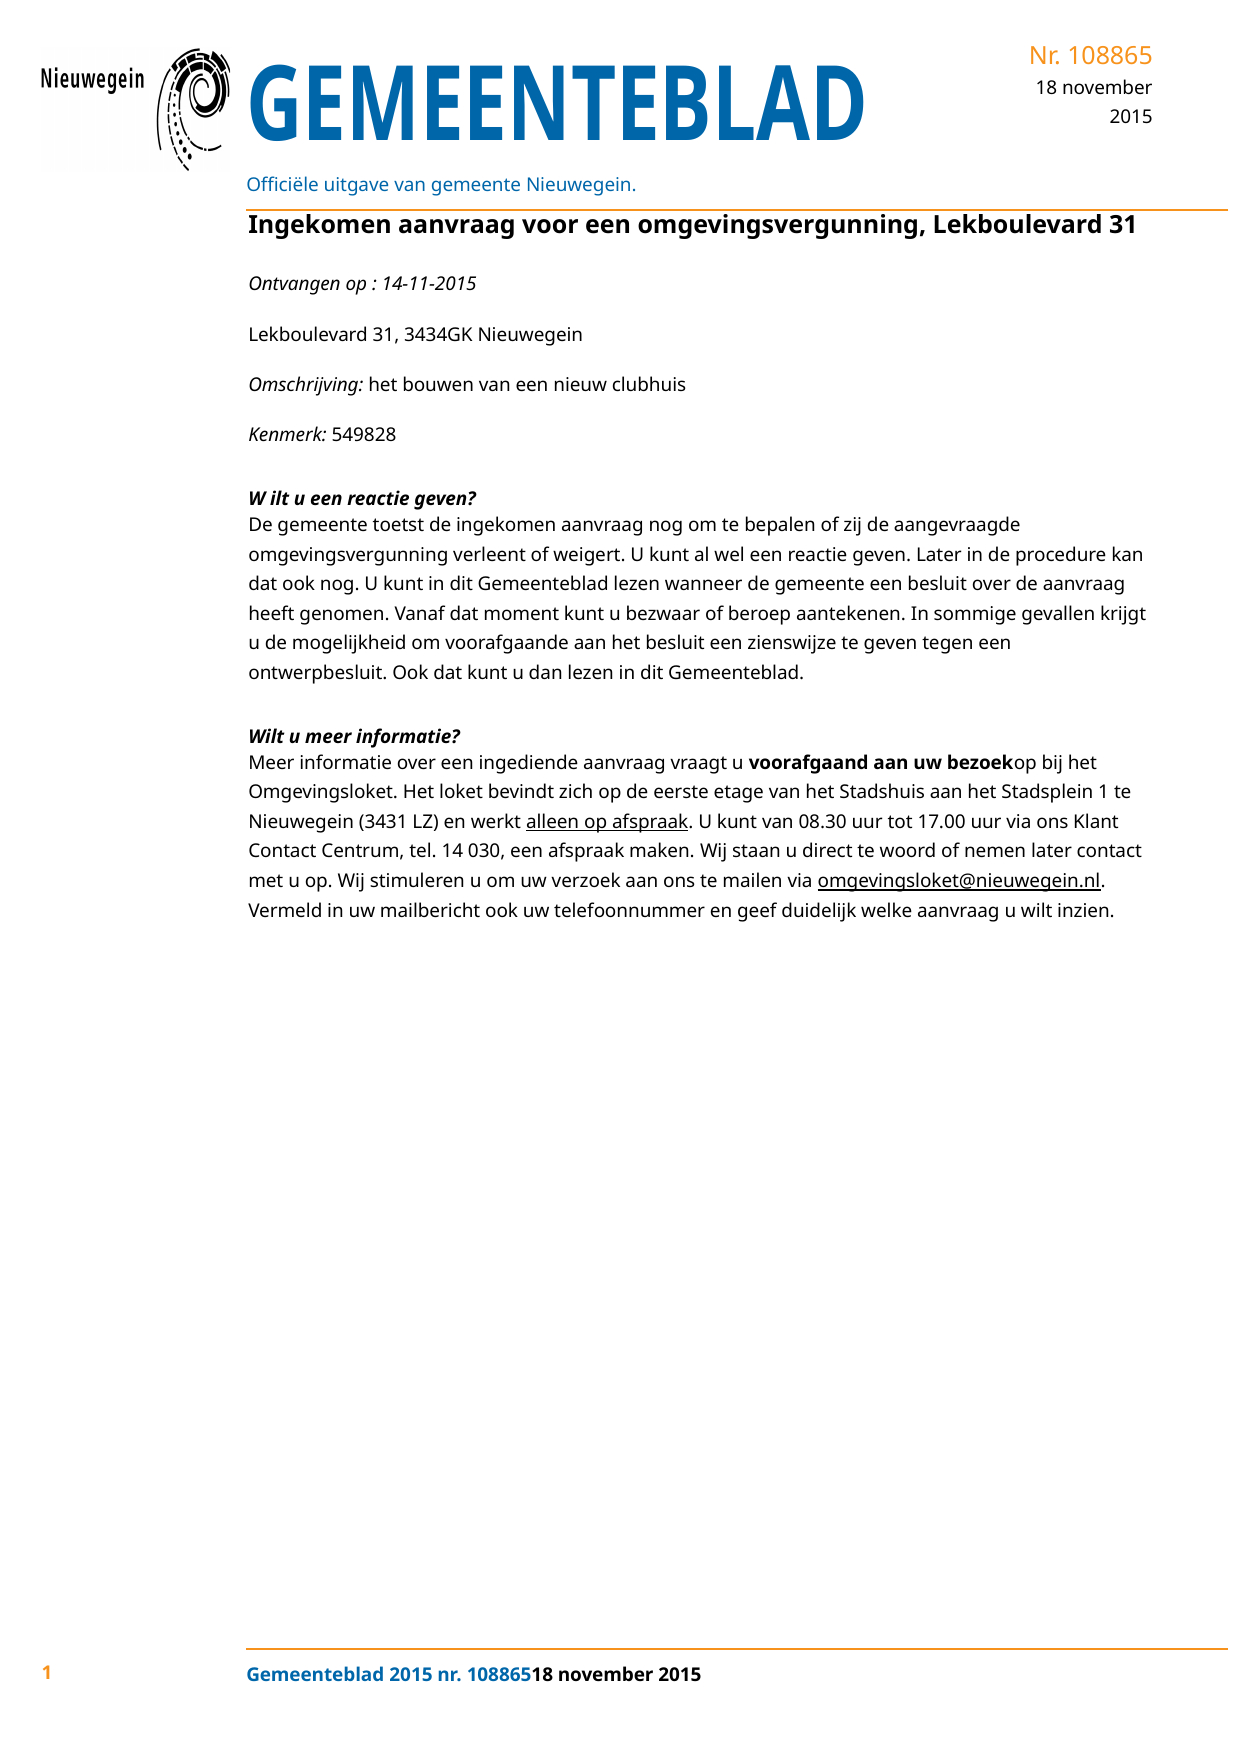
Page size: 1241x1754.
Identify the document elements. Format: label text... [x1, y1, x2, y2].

text W ilt u een reactie geven? [248, 486, 1152, 511]
picture [41, 47, 231, 172]
text Meer informatie over een ingediende aanvraag vraagt u voorafgaand aan uw bezoekop bij het Omgevingsloket. Het loket bevindt zich op de eerste etage van het Stadshuis aan het Stadsplein 1 te Nieuwegein (3431 LZ) en werkt alleen op afspraak. U kunt van 08.30 uur tot 17.00 uur via ons Klant Contact Centrum, tel. 14 030, een afspraak maken. Wij staan u direct te woord of nemen later contact met u op. Wij stimuleren u om uw verzoek aan ons te mailen via omgevingsloket@nieuwegein.nl. Vermeld in uw mailbericht ook uw telefoonnummer en geef duidelijk welke aanvraag u wilt inzien. [248, 749, 1152, 922]
text De gemeente toetst de ingekomen aanvraag nog om te bepalen of zij de aangevraagde omgevingsvergunning verleent of weigert. U kunt al wel een reactie geven. Later in de procedure kan dat ook nog. U kunt in dit Gemeenteblad lezen wanneer de gemeente een besluit over de aanvraag heeft genomen. Vanaf dat moment kunt u bezwaar of beroep aantekenen. In sommige gevallen krijgt u de mogelijkheid om voorafgaande aan het besluit een zienswijze te geven tegen een ontwerpbesluit. Ook dat kunt u dan lezen in dit Gemeenteblad. [248, 511, 1152, 685]
text Ingekomen aanvraag voor een omgevingsvergunning, Lekboulevard 31 [248, 211, 1152, 241]
text Ontvangen op : 14-11-2015 [248, 270, 1152, 296]
text Lekboulevard 31, 3434GK Nieuwegein [248, 321, 1152, 346]
text Wilt u meer informatie? [248, 723, 1152, 749]
text Omschrijving: het bouwen van een nieuw clubhuis [248, 371, 1152, 397]
text Kenmerk: 549828 [248, 422, 1152, 447]
